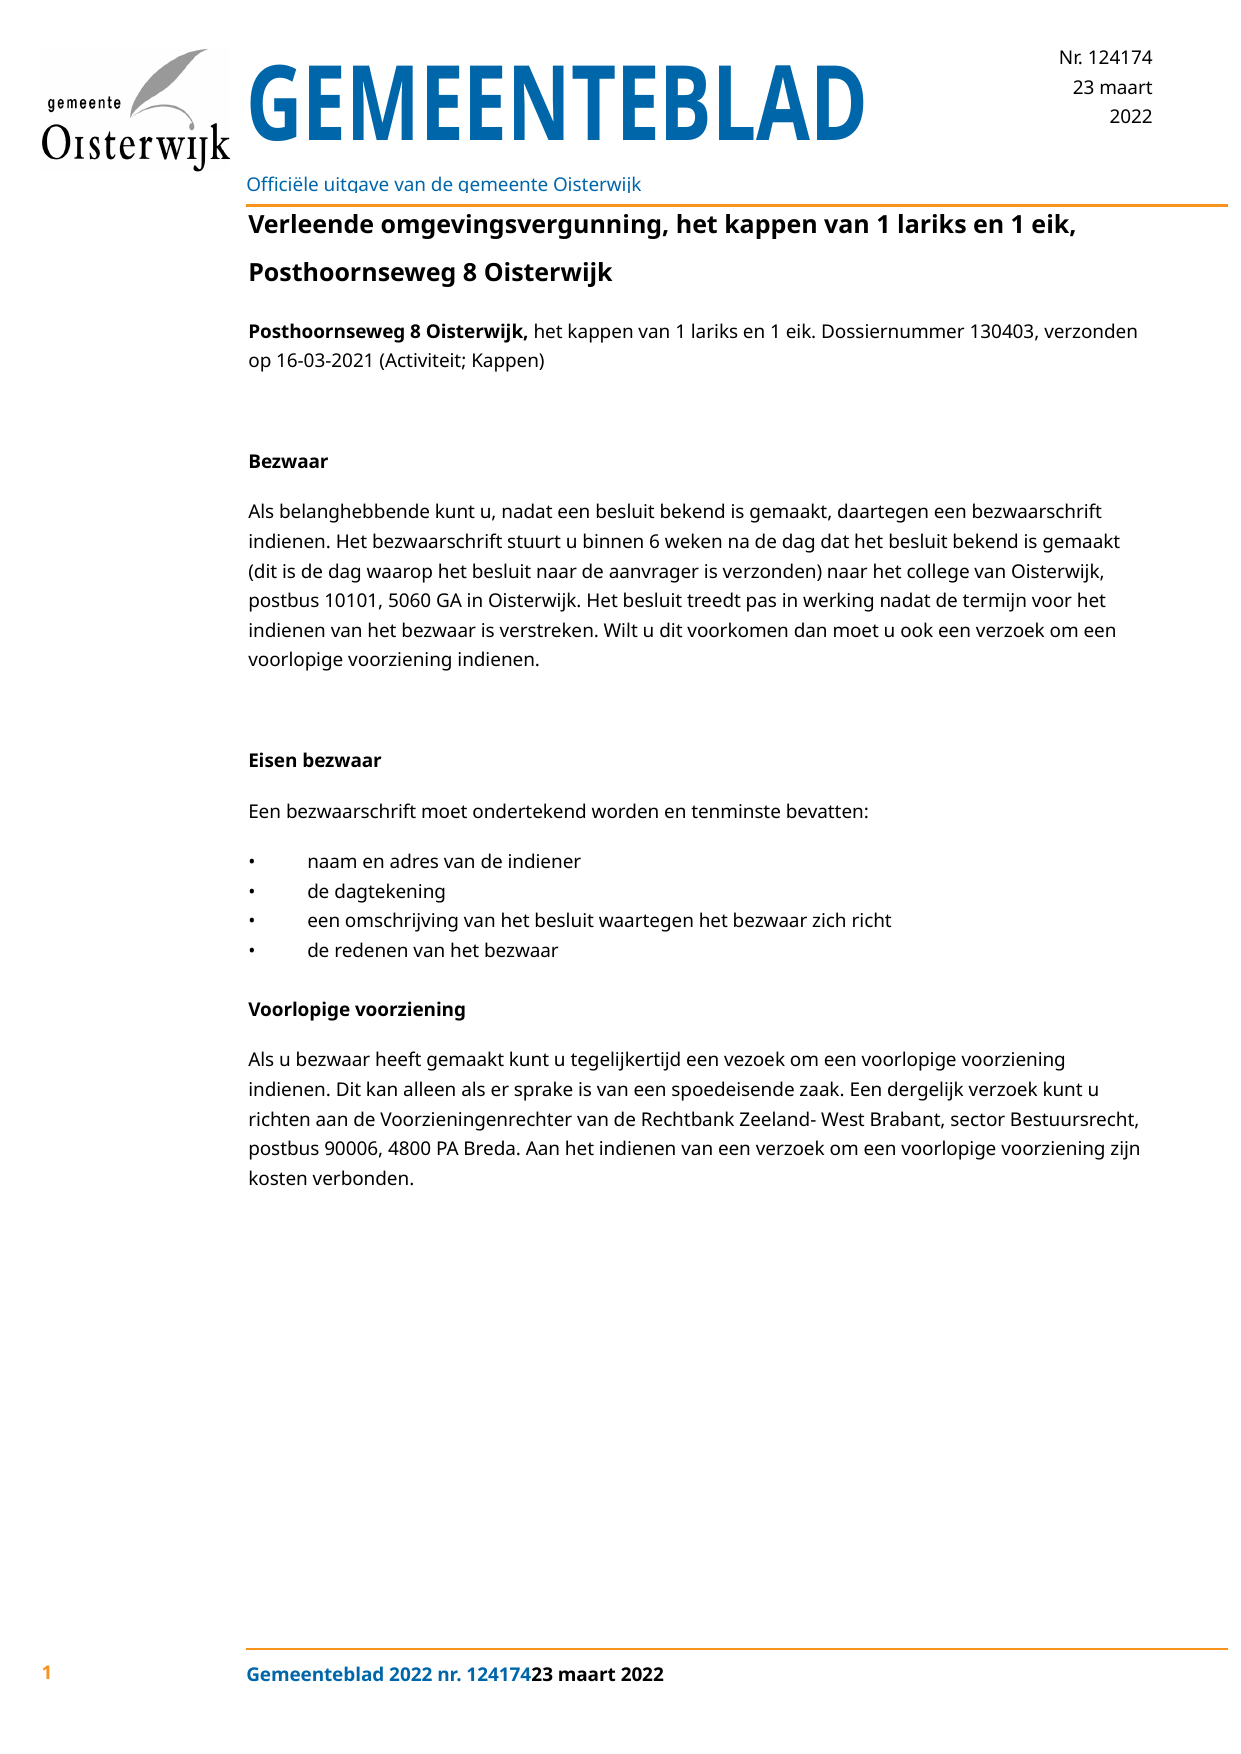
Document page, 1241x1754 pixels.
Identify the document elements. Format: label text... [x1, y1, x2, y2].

text Eisen bezwaar [248, 747, 1152, 773]
picture [41, 47, 231, 172]
text Voorlopige voorziening [248, 996, 1152, 1022]
text Als u bezwaar heeft gemaakt kunt u tegelijkertijd een vezoek om een voorlopige voorziening indienen. Dit kan alleen als er sprake is van een spoedeisende zaak. Een dergelijk verzoek kunt u richten aan de Voorzieningenrechter van de Rechtbank Zeeland- West Brabant, sector Bestuursrecht, postbus 90006, 4800 PA Breda. Aan het indienen van een verzoek om een voorlopige voorziening zijn kosten verbonden. [248, 1047, 1152, 1191]
list de dagtekening [248, 878, 1152, 904]
text Verleende omgevingsvergunning, het kappen van 1 lariks en 1 eik, Posthoornseweg 8 Oisterwijk [248, 207, 1152, 288]
text Een bezwaarschrift moet ondertekend worden en tenminste bevatten: [248, 798, 1152, 824]
text Bezwaar [248, 448, 1152, 474]
text Posthoornseweg 8 Oisterwijk, het kappen van 1 lariks en 1 eik. Dossiernummer 130403, verzonden op 16-03-2021 (Activiteit; Kappen) [248, 318, 1152, 373]
list naam en adres van de indiener [248, 848, 1152, 874]
list een omschrijving van het besluit waartegen het bezwaar zich richt [248, 907, 1152, 933]
list de redenen van het bezwaar [248, 937, 1152, 963]
text Als belanghebbende kunt u, nadat een besluit bekend is gemaakt, daartegen een bezwaarschrift indienen. Het bezwaarschrift stuurt u binnen 6 weken na de dag dat het besluit bekend is gemaakt (dit is de dag waarop het besluit naar de aanvrager is verzonden) naar het college van Oisterwijk, postbus 10101, 5060 GA in Oisterwijk. Het besluit treedt pas in werking nadat de termijn voor het indienen van het bezwaar is verstreken. Wilt u dit voorkomen dan moet u ook een verzoek om een voorlopige voorziening indienen. [248, 499, 1152, 672]
